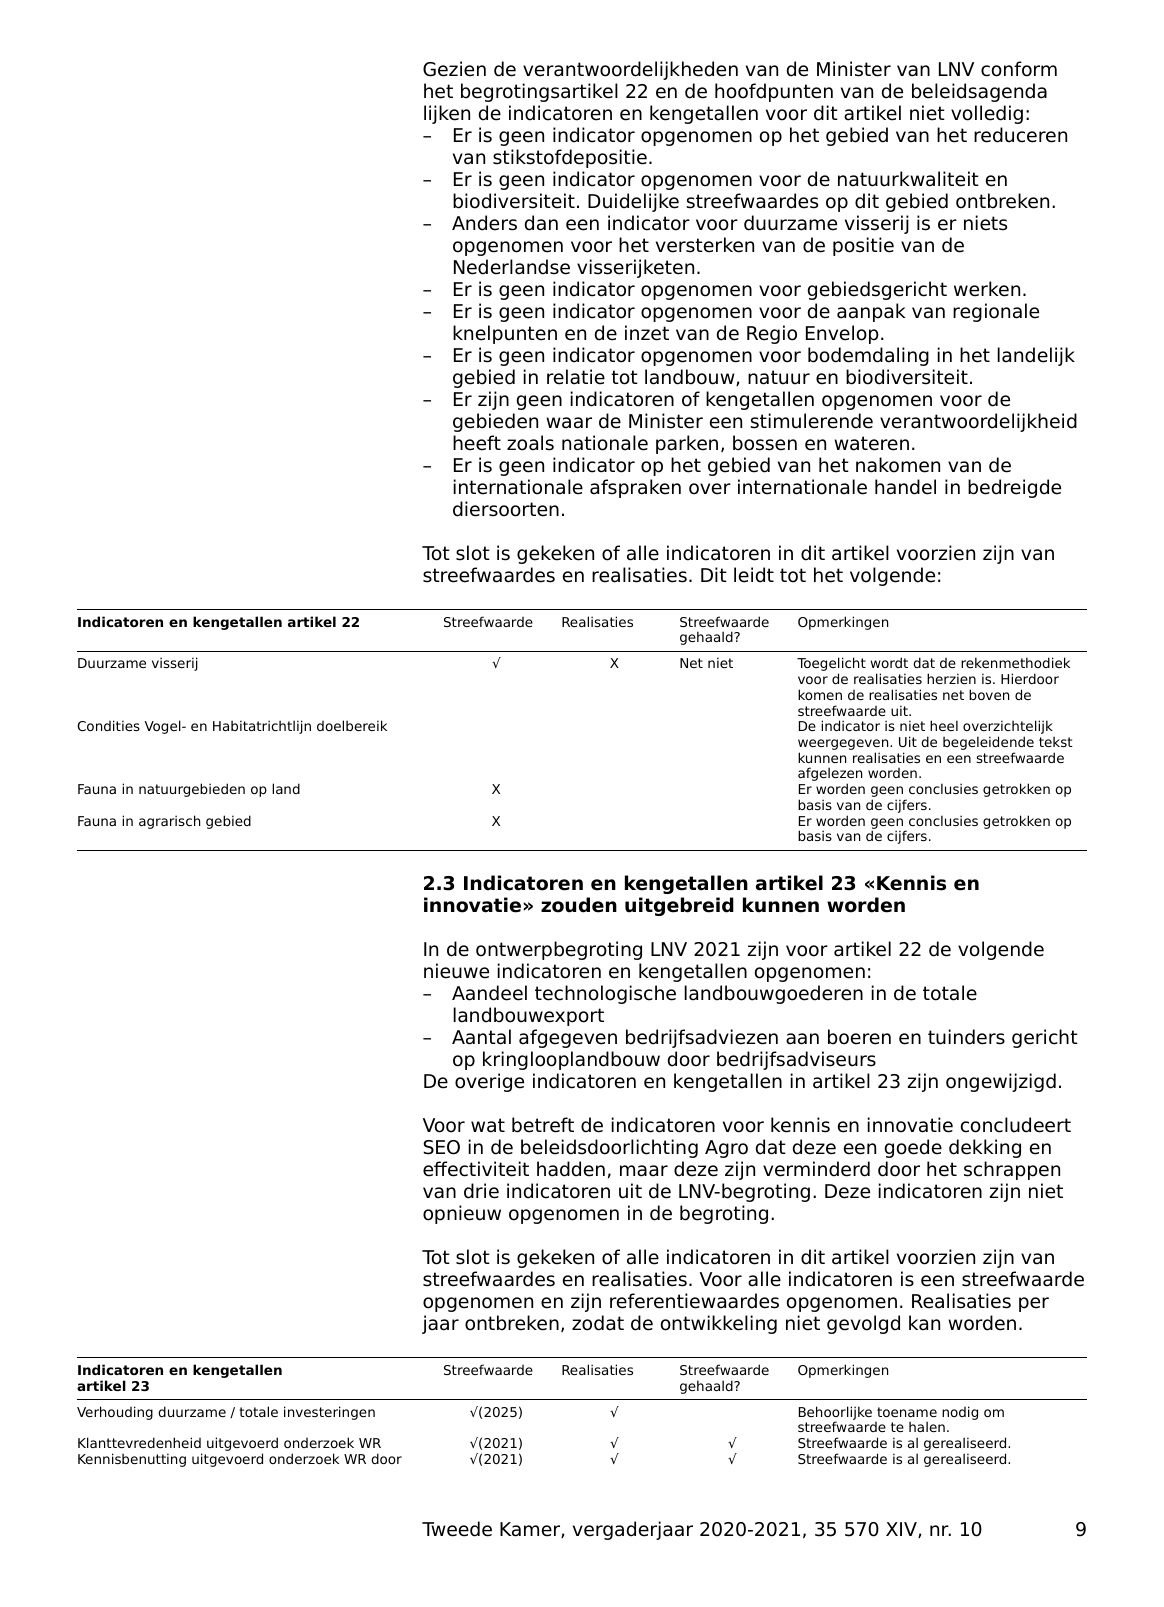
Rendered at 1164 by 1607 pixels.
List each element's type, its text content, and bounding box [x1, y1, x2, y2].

text – Er is geen indicator opgenomen voor de natuurkwaliteit en biodiversiteit. Duidelijke streefwaardes op dit gebied ontbreken. [422, 169, 1087, 213]
text – Aantal afgegeven bedrijfsadviezen aan boeren en tuinders gericht op kringlooplandbouw door bedrijfsadviseurs [422, 1027, 1087, 1071]
text De overige indicatoren en kengetallen in artikel 23 zijn ongewijzigd. [422, 1071, 1087, 1093]
text – Er is geen indicator opgenomen op het gebied van het reduceren van stikstofdepositie. [422, 125, 1087, 169]
text In de ontwerpbegroting LNV 2021 zijn voor artikel 22 de volgende nieuwe indicatoren en kengetallen opgenomen: [422, 939, 1087, 983]
table_cell √ [437, 652, 555, 719]
table_header Realisaties [555, 610, 673, 651]
table_header Indicatoren en kengetallen artikel 22 [77, 610, 437, 651]
text – Er is geen indicator opgenomen voor de aanpak van regionale knelpunten en de inzet van de Regio Envelop. [422, 301, 1087, 345]
text Tot slot is gekeken of alle indicatoren in dit artikel voorzien zijn van streefwaardes en realisaties. Voor alle indicatoren is een streefwaarde opgenomen en zijn referentiewaardes opgenomen. Realisaties per jaar ontbreken, zodat de ontwikkeling niet gevolgd kan worden. [422, 1247, 1087, 1335]
table_cell Condities Vogel- en Habitatrichtlijn doelbereik [77, 719, 437, 782]
table_header Streefwaarde gehaald? [673, 610, 791, 651]
table_cell Er worden geen conclusies getrokken op basis van de cijfers. [791, 782, 1087, 813]
table_cell √ [555, 1400, 673, 1436]
text – Er is geen indicator op het gebied van het nakomen van de internationale afspraken over internationale handel in bedreigde diersoorten. [422, 455, 1087, 521]
table_cell Verhouding duurzame / totale investeringen [77, 1400, 437, 1436]
table_cell De indicator is niet heel overzichtelijk weergegeven. Uit de begeleidende tekst kunnen realisaties en een streefwaarde afgelezen worden. [791, 719, 1087, 782]
table_header Streefwaarde [437, 610, 555, 651]
text – Anders dan een indicator voor duurzame visserij is er niets opgenomen voor het versterken van de positie van de Nederlandse visserijketen. [422, 213, 1087, 279]
table_cell Toegelicht wordt dat de rekenmethodiek voor de realisaties herzien is. Hierdoor komen de realisaties net boven de streefwaarde uit. [791, 652, 1087, 719]
table_cell Klanttevredenheid uitgevoerd onderzoek WR [77, 1436, 437, 1452]
table_header Streefwaarde [437, 1358, 555, 1399]
table_cell X [437, 782, 555, 813]
table_cell √ [673, 1436, 791, 1452]
table_cell [555, 782, 673, 813]
table_cell Streefwaarde is al gerealiseerd. [791, 1436, 1087, 1452]
table_cell √ [673, 1452, 791, 1467]
table_cell [555, 719, 673, 782]
table_cell X [555, 652, 673, 719]
text – Er zijn geen indicatoren of kengetallen opgenomen voor de gebieden waar de Minister een stimulerende verantwoordelijkheid heeft zoals nationale parken, bossen en wateren. [422, 389, 1087, 455]
table_cell √ [555, 1436, 673, 1452]
table_cell Kennisbenutting uitgevoerd onderzoek WR door [77, 1452, 437, 1467]
table_cell [673, 1400, 791, 1436]
table_cell Streefwaarde is al gerealiseerd. [791, 1452, 1087, 1467]
subtitle 2.3 Indicatoren en kengetallen artikel 23 «Kennis en innovatie» zouden uitgebreid kunnen worden [422, 873, 1087, 917]
table_cell Duurzame visserij [77, 652, 437, 719]
table_cell X [437, 814, 555, 850]
text – Er is geen indicator opgenomen voor bodemdaling in het landelijk gebied in relatie tot landbouw, natuur en biodiversiteit. [422, 345, 1087, 389]
text Tot slot is gekeken of alle indicatoren in dit artikel voorzien zijn van streefwaardes en realisaties. Dit leidt tot het volgende: [422, 543, 1087, 587]
table_header Realisaties [555, 1358, 673, 1399]
table_cell Fauna in natuurgebieden op land [77, 782, 437, 813]
text Voor wat betreft de indicatoren voor kennis en innovatie concludeert SEO in de beleidsdoorlichting Agro dat deze een goede dekking en effectiviteit hadden, maar deze zijn verminderd door het schrappen van drie indicatoren uit de LNV-begroting. Deze indicatoren zijn niet opnieuw opgenomen in de begroting. [422, 1115, 1087, 1225]
table_cell [673, 719, 791, 782]
table_cell Fauna in agrarisch gebied [77, 814, 437, 850]
table_cell Er worden geen conclusies getrokken op basis van de cijfers. [791, 814, 1087, 850]
table_header Streefwaarde gehaald? [673, 1358, 791, 1399]
table_cell √(2021) [437, 1436, 555, 1452]
table_header Opmerkingen [791, 610, 1087, 651]
table_header Indicatoren en kengetallen artikel 23 [77, 1358, 437, 1399]
text Gezien de verantwoordelijkheden van de Minister van LNV conform het begrotingsartikel 22 en de hoofdpunten van de beleidsagenda lijken de indicatoren en kengetallen voor dit artikel niet volledig: [422, 59, 1087, 125]
table_cell Net niet [673, 652, 791, 719]
text – Aandeel technologische landbouwgoederen in de totale landbouwexport [422, 983, 1087, 1027]
table_header Opmerkingen [791, 1358, 1087, 1399]
table_cell √(2021) [437, 1452, 555, 1467]
table_cell [673, 814, 791, 850]
table_cell √(2025) [437, 1400, 555, 1436]
table_cell [555, 814, 673, 850]
table_cell [673, 782, 791, 813]
text – Er is geen indicator opgenomen voor gebiedsgericht werken. [422, 279, 1087, 301]
table_cell [437, 719, 555, 782]
table_cell Behoorlijke toename nodig om streefwaarde te halen. [791, 1400, 1087, 1436]
table_cell √ [555, 1452, 673, 1467]
